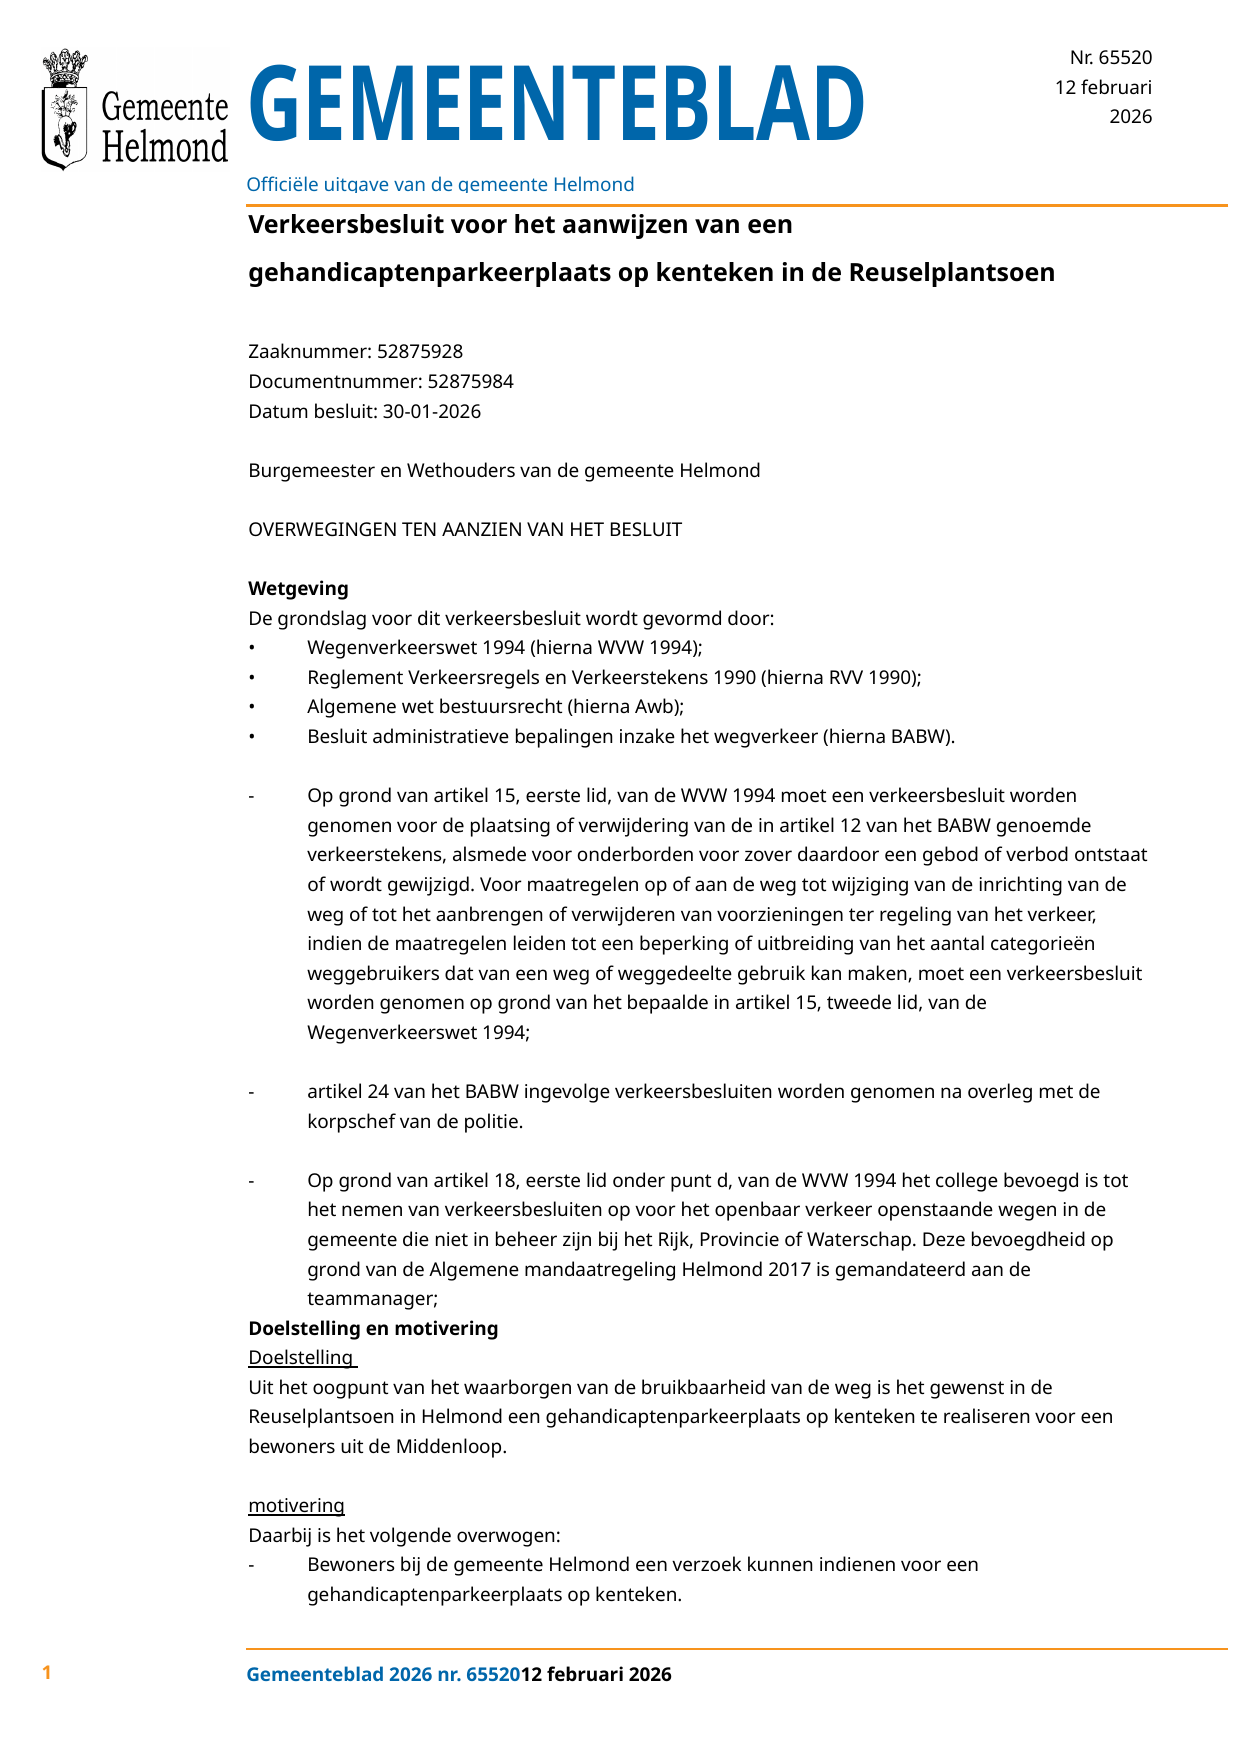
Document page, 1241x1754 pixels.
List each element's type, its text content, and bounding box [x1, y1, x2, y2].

text Uit het oogpunt van het waarborgen van de bruikbaarheid van de weg is het gewenst in de Reuselplantsoen in Helmond een gehandicaptenparkeerplaats op kenteken te realiseren voor een bewoners uit de Middenloop. [248, 1374, 1152, 1459]
list Op grond van artikel 18, eerste lid onder punt d, van de WVW 1994 het college bevoegd is tot het nemen van verkeersbesluiten op voor het openbaar verkeer openstaande wegen in de gemeente die niet in beheer zijn bij het Rijk, Provincie of Waterschap. Deze bevoegdheid op grond van de Algemene mandaatregeling Helmond 2017 is gemandateerd aan de teammanager; [248, 1167, 1152, 1311]
list artikel 24 van het BABW ingevolge verkeersbesluiten worden genomen na overleg met de korpschef van de politie. [248, 1078, 1152, 1133]
text De grondslag voor dit verkeersbesluit wordt gevormd door: [248, 605, 1152, 631]
list Besluit administratieve bepalingen inzake het wegverkeer (hierna BABW). [248, 723, 1152, 749]
text Datum besluit: 30-01-2026 [248, 398, 1152, 423]
text motivering [248, 1492, 1152, 1518]
list Reglement Verkeersregels en Verkeerstekens 1990 (hierna RVV 1990); [248, 664, 1152, 690]
list Bewoners bij de gemeente Helmond een verzoek kunnen indienen voor een gehandicaptenparkeerplaats op kenteken. [248, 1552, 1152, 1607]
text Wetgeving [248, 575, 1152, 601]
text OVERWEGINGEN TEN AANZIEN VAN HET BESLUIT [248, 516, 1152, 542]
text Daarbij is het volgende overwogen: [248, 1522, 1152, 1548]
list Wegenverkeerswet 1994 (hierna WVW 1994); [248, 634, 1152, 660]
text Zaaknummer: 52875928 [248, 339, 1152, 364]
picture [41, 47, 231, 172]
text Documentnummer: 52875984 [248, 368, 1152, 394]
text Burgemeester en Wethouders van de gemeente Helmond [248, 457, 1152, 483]
text Doelstelling [248, 1344, 1152, 1370]
list Algemene wet bestuursrecht (hierna Awb); [248, 694, 1152, 719]
text Verkeersbesluit voor het aanwijzen van een gehandicaptenparkeerplaats op kenteken in de Reuselplantsoen [248, 207, 1152, 288]
text Doelstelling en motivering [248, 1315, 1152, 1341]
list Op grond van artikel 15, eerste lid, van de WVW 1994 moet een verkeersbesluit worden genomen voor de plaatsing of verwijdering van de in artikel 12 van het BABW genoemde verkeerstekens, alsmede voor onderborden voor zover daardoor een gebod of verbod ontstaat of wordt gewijzigd. Voor maatregelen op of aan de weg tot wijziging van de inrichting van de weg of tot het aanbrengen of verwijderen van voorzieningen ter regeling van het verkeer, indien de maatregelen leiden tot een beperking of uitbreiding van het aantal categorieën weggebruikers dat van een weg of weggedeelte gebruik kan maken, moet een verkeersbesluit worden genomen op grond van het bepaalde in artikel 15, tweede lid, van de Wegenverkeerswet 1994; [248, 782, 1152, 1045]
